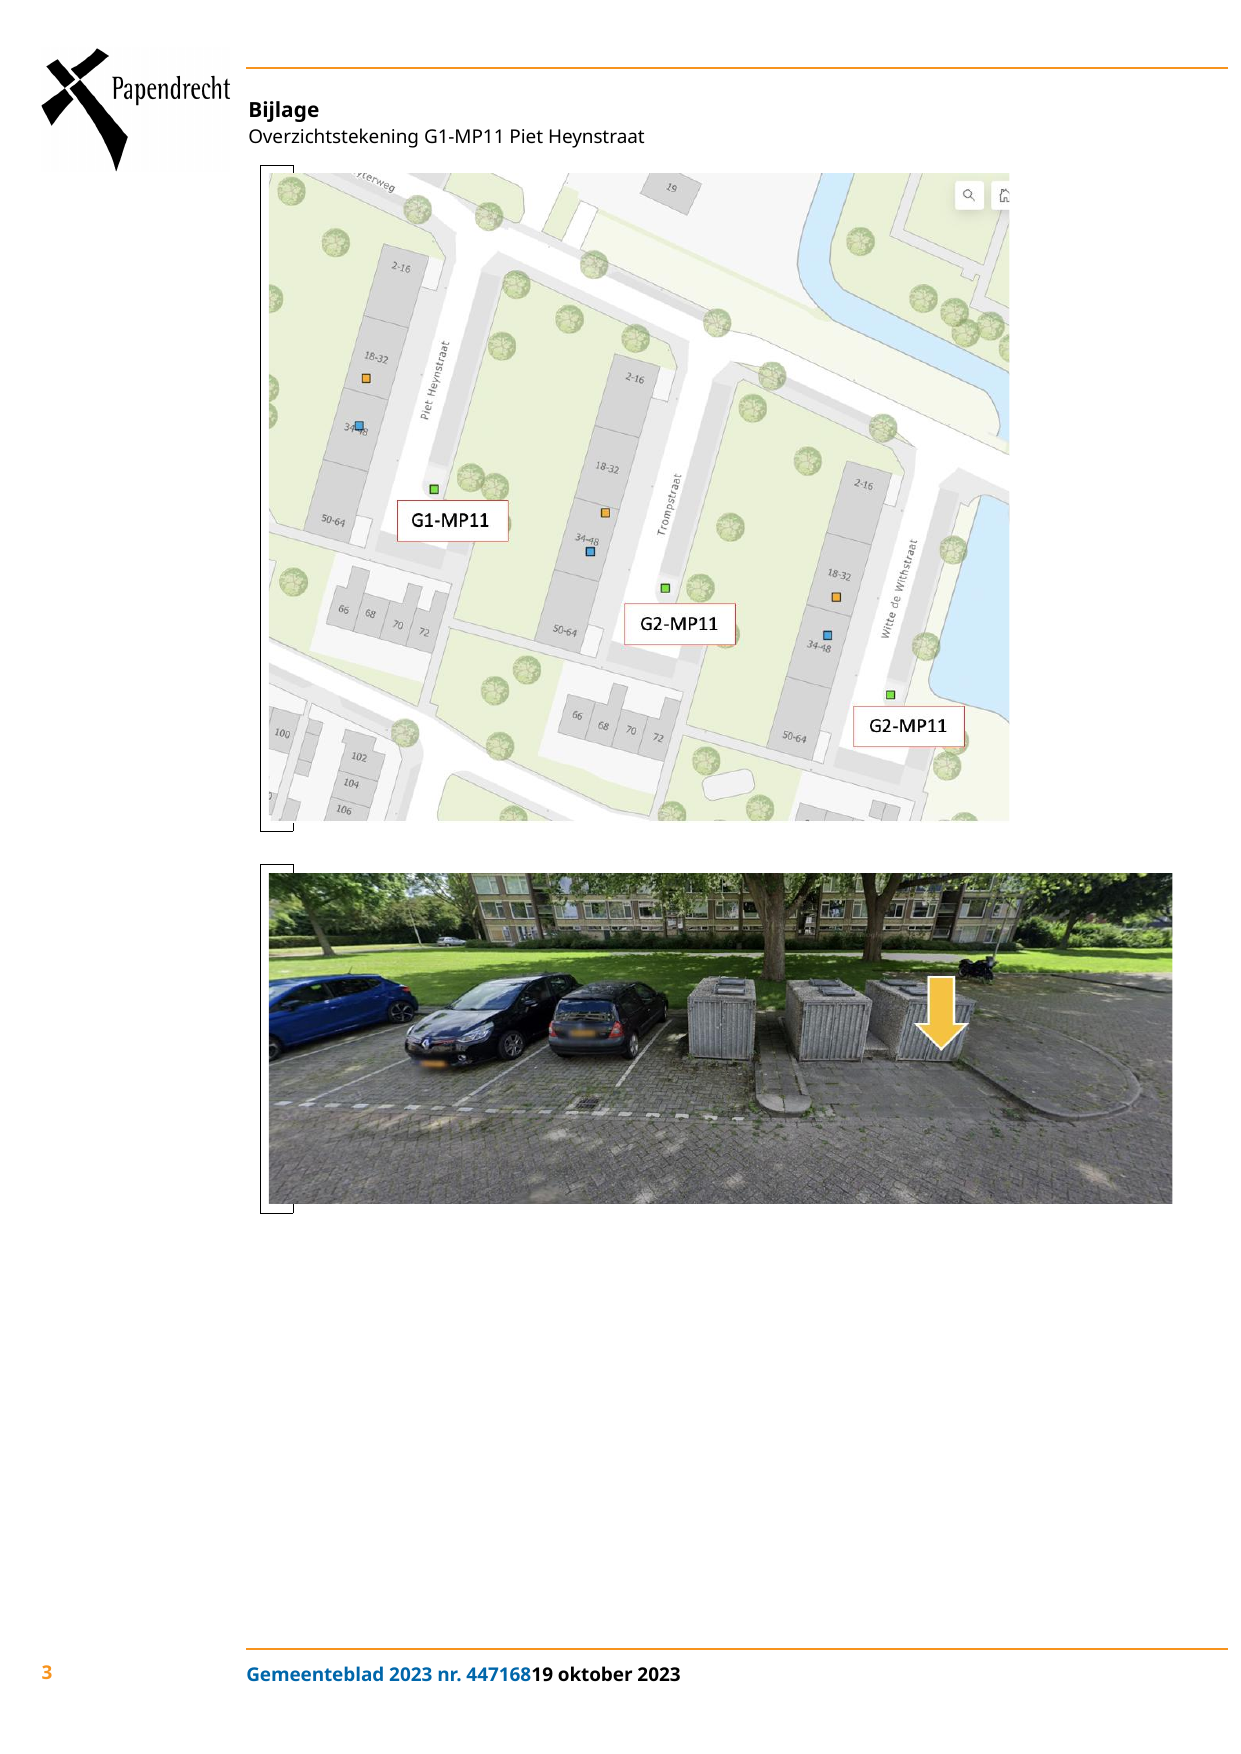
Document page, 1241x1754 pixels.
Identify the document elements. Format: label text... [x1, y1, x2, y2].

text Bijlage [248, 95, 1152, 123]
picture [268, 873, 1173, 1204]
picture [268, 173, 1010, 823]
text Overzichtstekening G1-MP11 Piet Heynstraat [248, 123, 1152, 149]
picture [41, 47, 231, 172]
